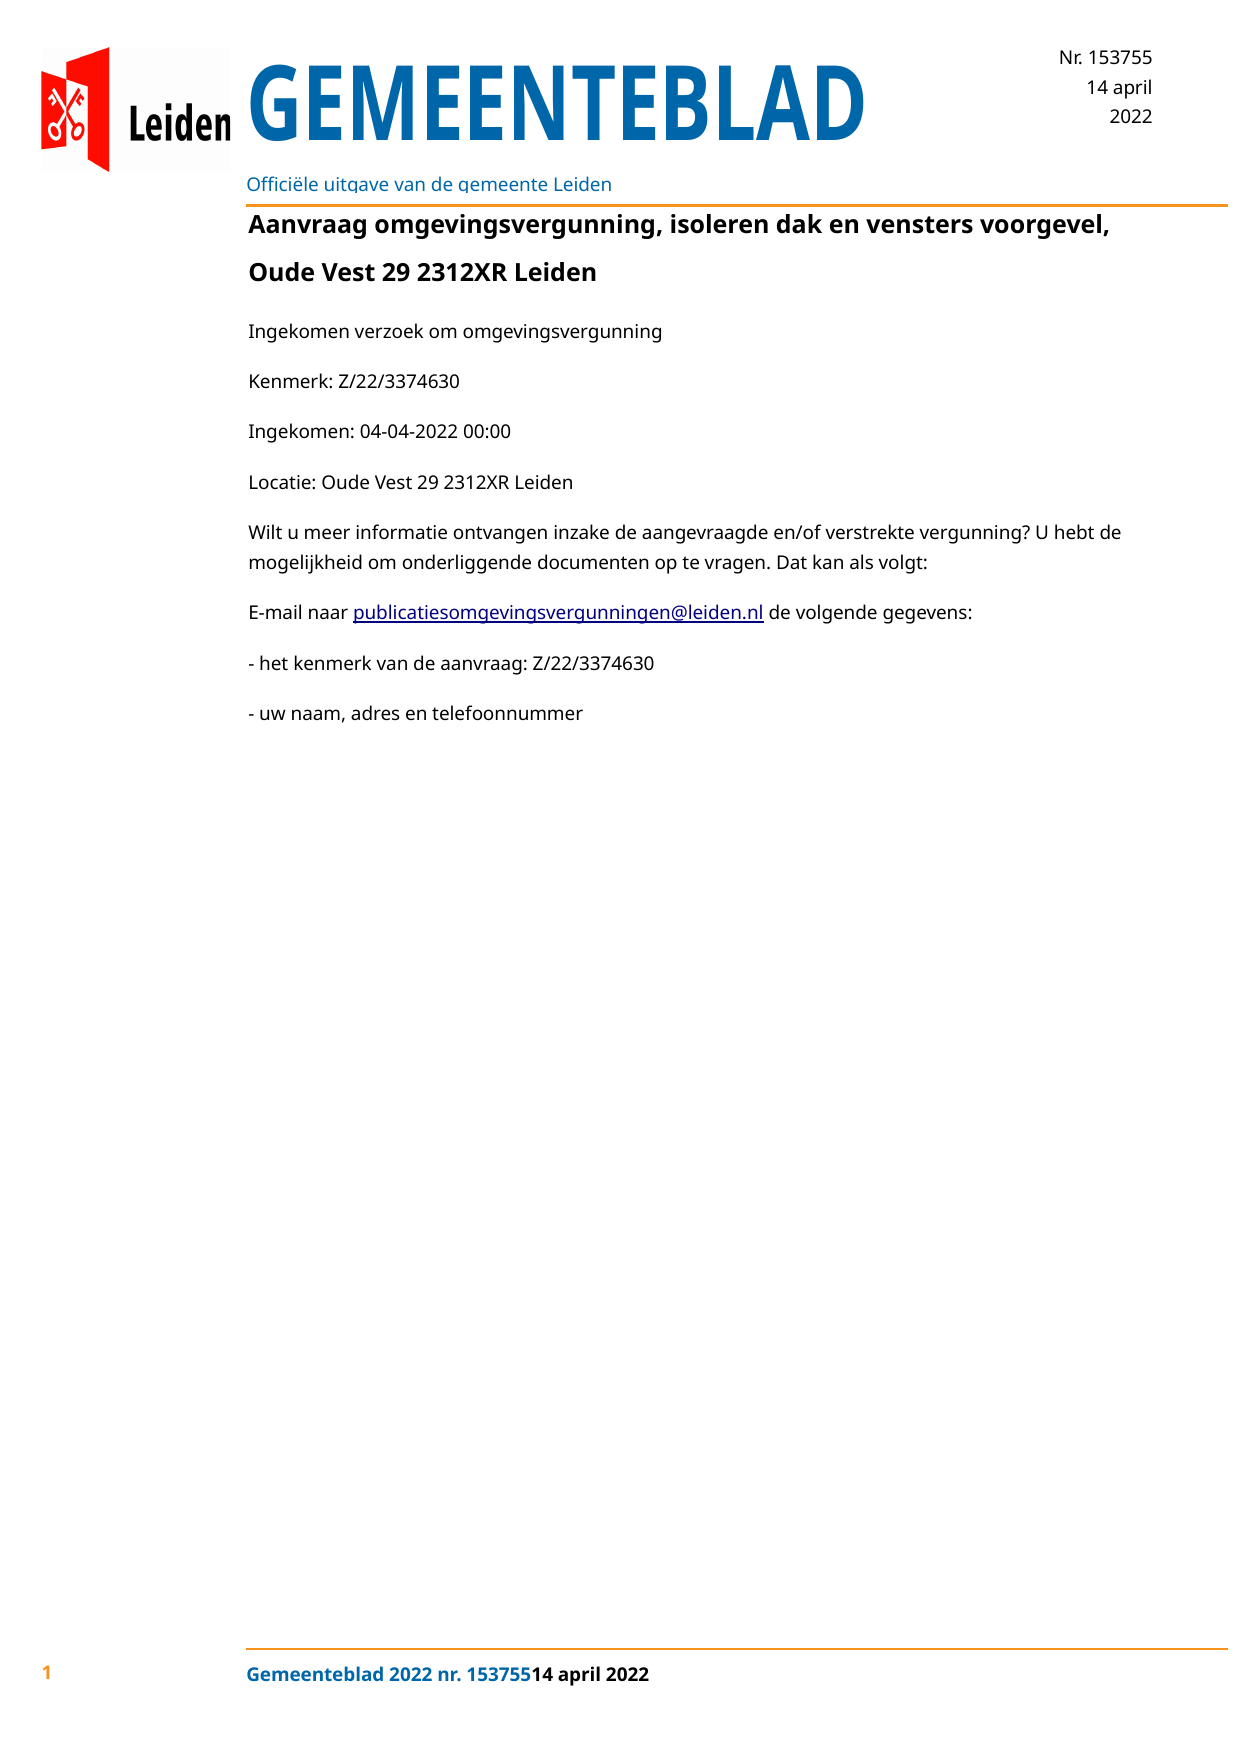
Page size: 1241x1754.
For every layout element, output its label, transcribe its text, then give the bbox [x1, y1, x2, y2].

text Locatie: Oude Vest 29 2312XR Leiden [248, 469, 1152, 495]
text Ingekomen verzoek om omgevingsvergunning [248, 318, 1152, 344]
text E-mail naar publicatiesomgevingsvergunningen@leiden.nl de volgende gegevens: [248, 599, 1152, 625]
picture [41, 47, 231, 172]
text Ingekomen: 04-04-2022 00:00 [248, 419, 1152, 444]
text - het kenmerk van de aanvraag: Z/22/3374630 [248, 650, 1152, 676]
text Aanvraag omgevingsvergunning, isoleren dak en vensters voorgevel, Oude Vest 29 2312XR Leiden [248, 207, 1152, 288]
text Wilt u meer informatie ontvangen inzake de aangevraagde en/of verstrekte vergunning? U hebt de mogelijkheid om onderliggende documenten op te vragen. Dat kan als volgt: [248, 519, 1152, 575]
text - uw naam, adres en telefoonnummer [248, 700, 1152, 726]
text Kenmerk: Z/22/3374630 [248, 368, 1152, 394]
